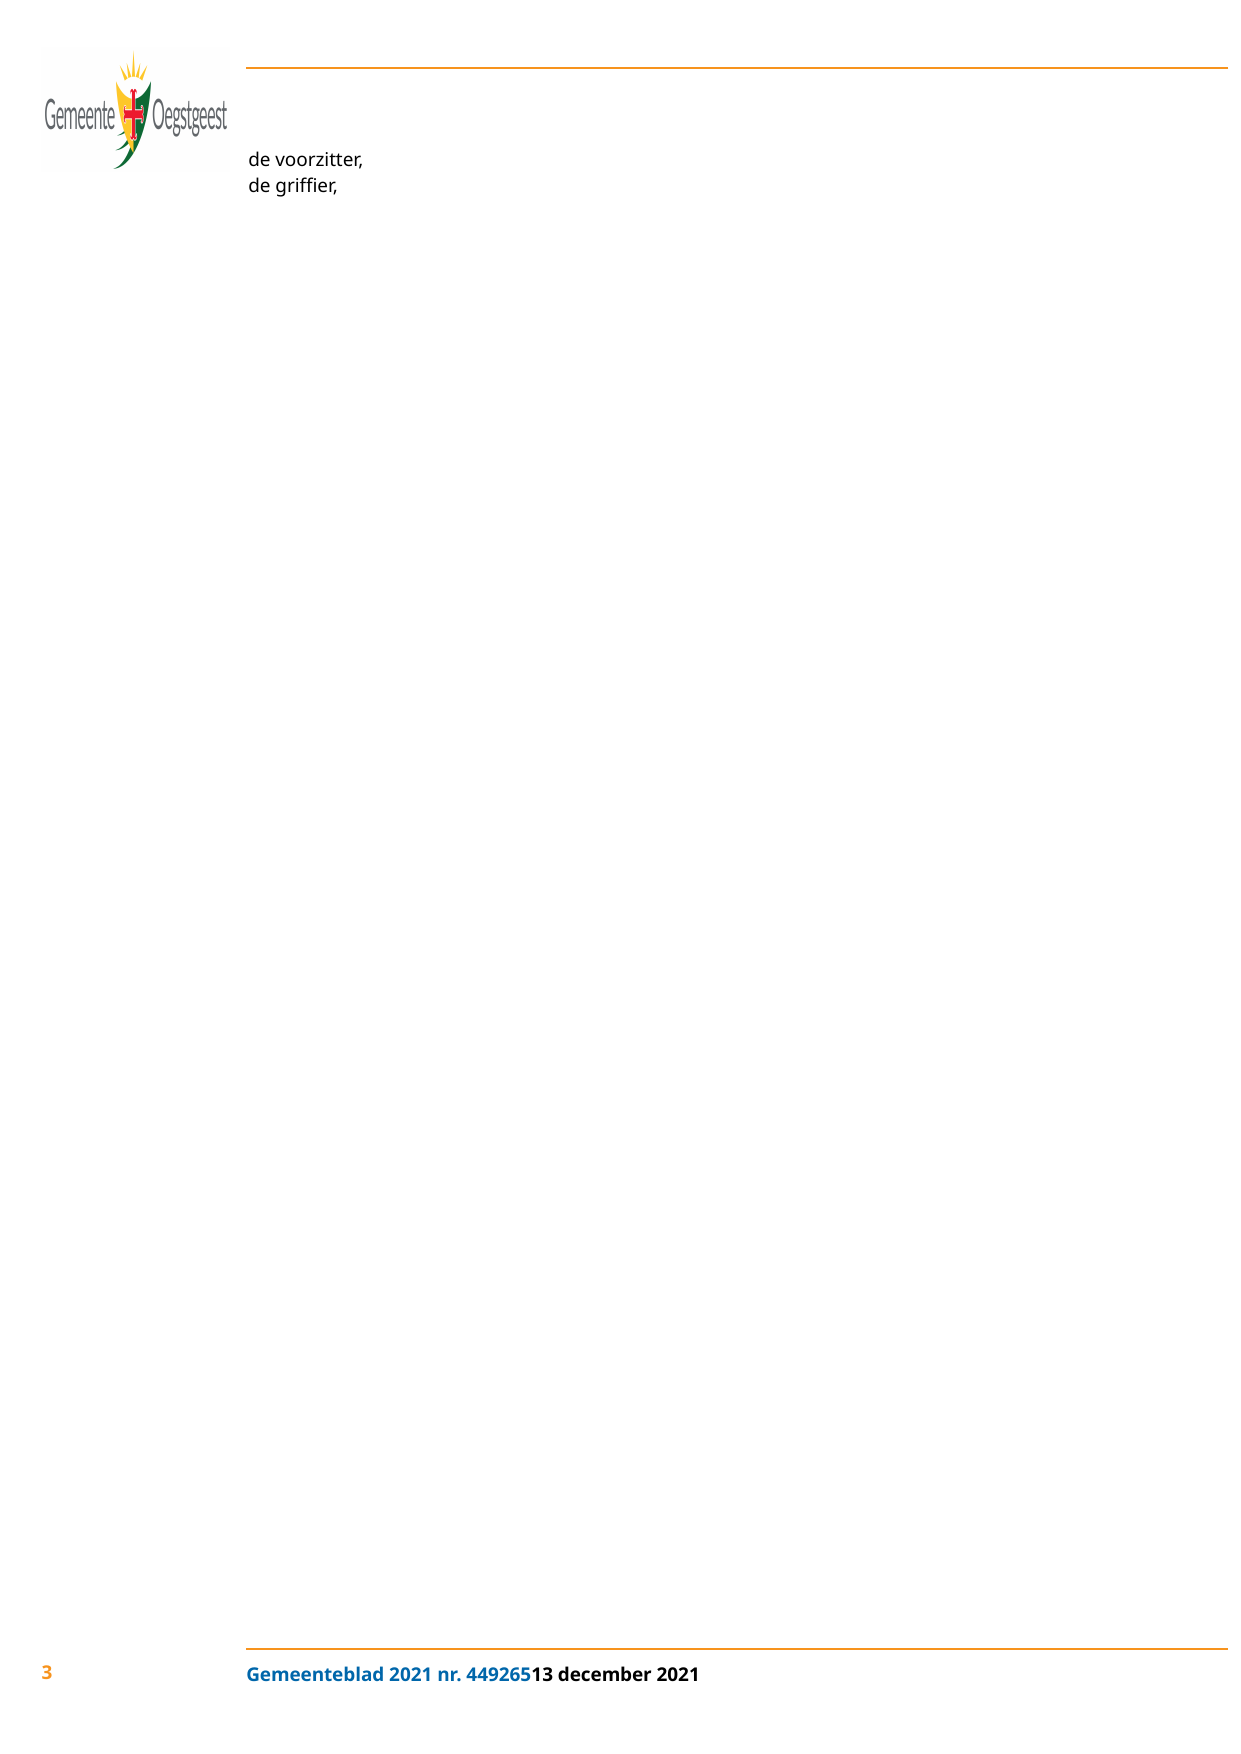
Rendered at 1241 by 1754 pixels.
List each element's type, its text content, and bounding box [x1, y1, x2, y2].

picture [41, 47, 231, 172]
text de griffier, [248, 172, 1152, 198]
text de voorzitter, [248, 146, 1152, 172]
